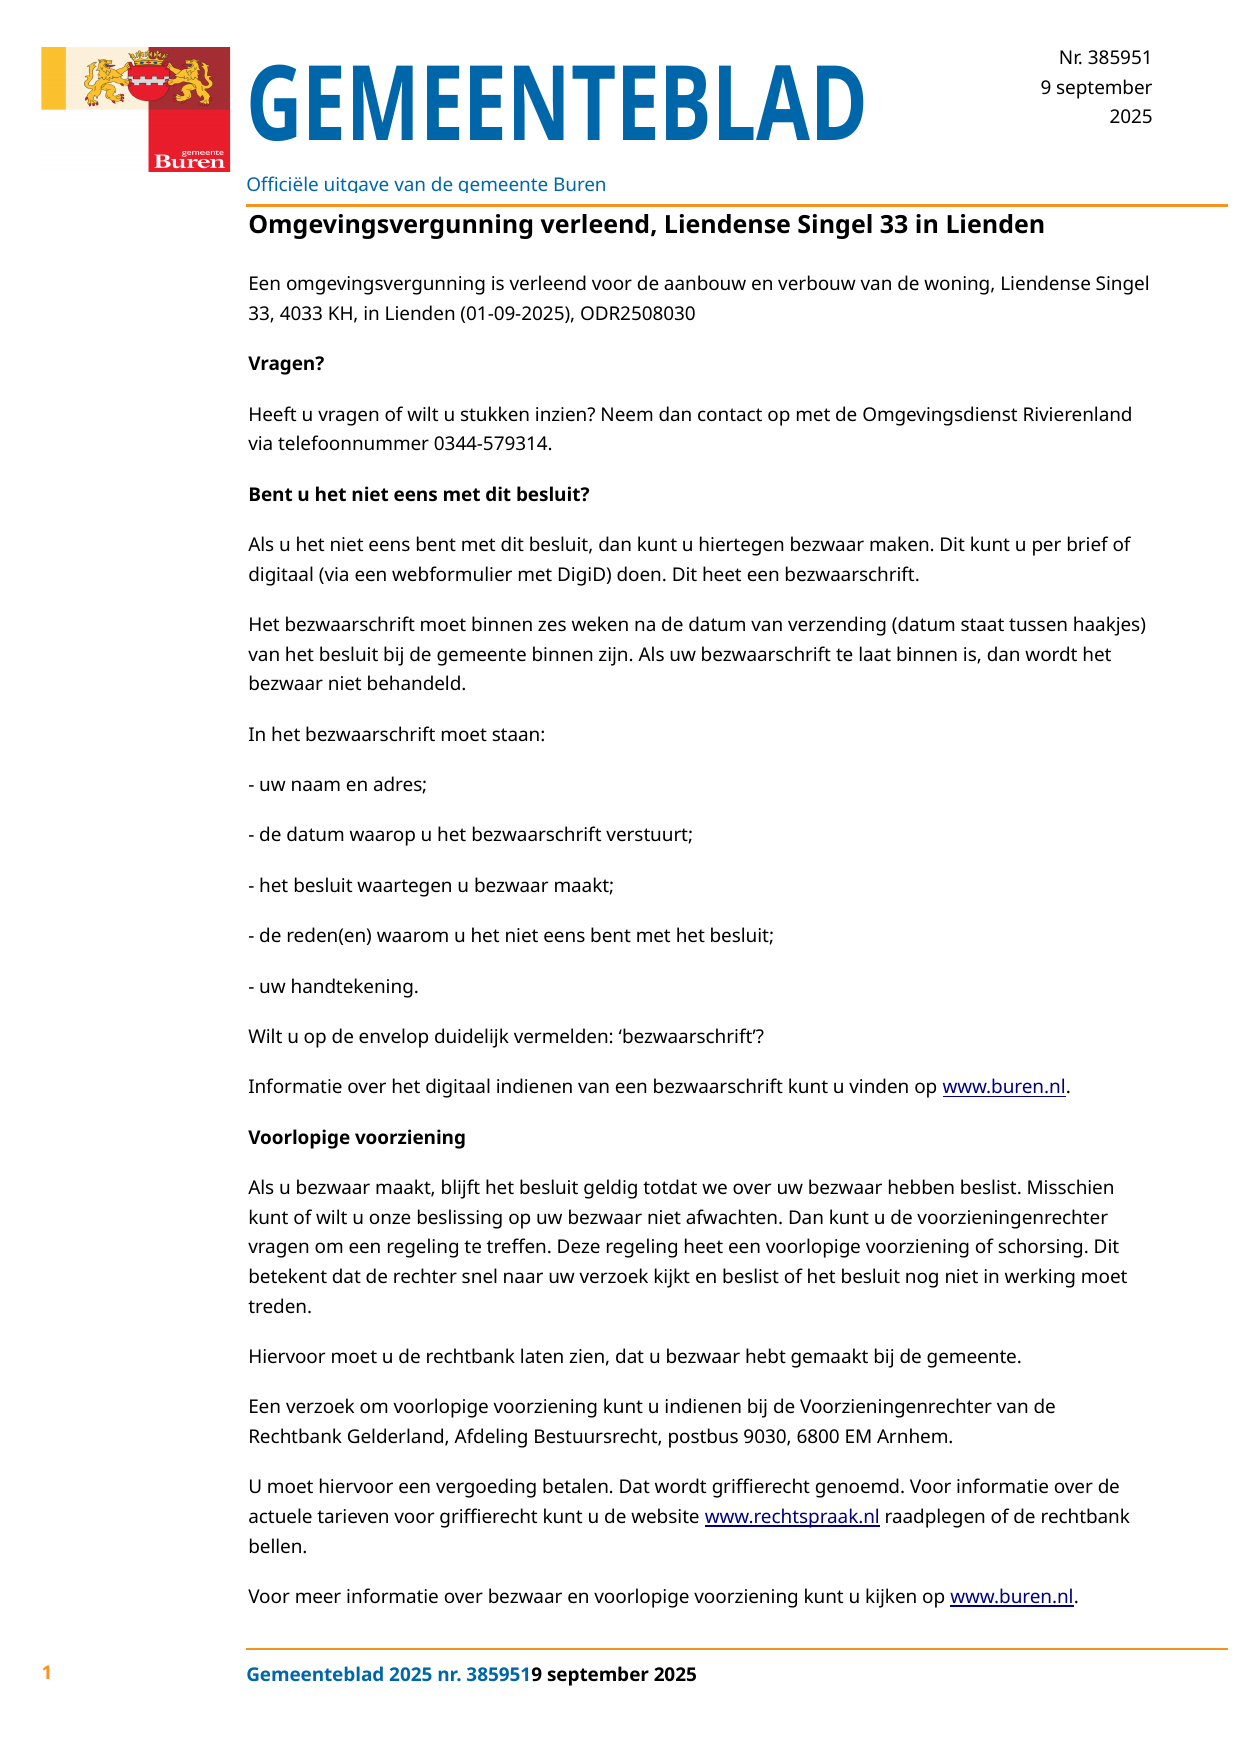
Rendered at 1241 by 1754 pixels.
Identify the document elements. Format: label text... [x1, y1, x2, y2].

text Bent u het niet eens met dit besluit? [248, 481, 1152, 506]
text Het bezwaarschrift moet binnen zes weken na de datum van verzending (datum staat tussen haakjes) van het besluit bij de gemeente binnen zijn. Als uw bezwaarschrift te laat binnen is, dan wordt het bezwaar niet behandeld. [248, 611, 1152, 696]
text - uw naam en adres; [248, 771, 1152, 797]
text - de reden(en) waarom u het niet eens bent met het besluit; [248, 922, 1152, 948]
text In het bezwaarschrift moet staan: [248, 721, 1152, 746]
text Heeft u vragen of wilt u stukken inzien? Neem dan contact op met de Omgevingsdienst Rivierenland via telefoonnummer 0344-579314. [248, 401, 1152, 456]
text Omgevingsvergunning verleend, Liendense Singel 33 in Lienden [248, 207, 1152, 241]
text Hiervoor moet u de rechtbank laten zien, dat u bezwaar hebt gemaakt bij de gemeente. [248, 1343, 1152, 1369]
text - de datum waarop u het bezwaarschrift verstuurt; [248, 822, 1152, 847]
text Wilt u op de envelop duidelijk vermelden: ‘bezwaarschrift’? [248, 1023, 1152, 1049]
text Voor meer informatie over bezwaar en voorlopige voorziening kunt u kijken op www.buren.nl. [248, 1583, 1152, 1609]
text Informatie over het digitaal indienen van een bezwaarschrift kunt u vinden op www.buren.nl. [248, 1074, 1152, 1099]
text Een omgevingsvergunning is verleend voor de aanbouw en verbouw van de woning, Liendense Singel 33, 4033 KH, in Lienden (01-09-2025), ODR2508030 [248, 270, 1152, 326]
text Als u het niet eens bent met dit besluit, dan kunt u hiertegen bezwaar maken. Dit kunt u per brief of digitaal (via een webformulier met DigiD) doen. Dit heet een bezwaarschrift. [248, 531, 1152, 586]
text - uw handtekening. [248, 973, 1152, 998]
text Een verzoek om voorlopige voorziening kunt u indienen bij de Voorzieningenrechter van de Rechtbank Gelderland, Afdeling Bestuursrecht, postbus 9030, 6800 EM Arnhem. [248, 1394, 1152, 1449]
text U moet hiervoor een vergoeding betalen. Dat wordt griffierecht genoemd. Voor informatie over de actuele tarieven voor griffierecht kunt u de website www.rechtspraak.nl raadplegen of de rechtbank bellen. [248, 1474, 1152, 1558]
picture [41, 47, 231, 172]
text Als u bezwaar maakt, blijft het besluit geldig totdat we over uw bezwaar hebben beslist. Misschien kunt of wilt u onze beslissing op uw bezwaar niet afwachten. Dan kunt u de voorzieningenrechter vragen om een regeling te treffen. Deze regeling heet een voorlopige voorziening of schorsing. Dit betekent dat de rechter snel naar uw verzoek kijkt en beslist of het besluit nog niet in werking moet treden. [248, 1174, 1152, 1318]
text - het besluit waartegen u bezwaar maakt; [248, 872, 1152, 898]
text Vragen? [248, 350, 1152, 376]
text Voorlopige voorziening [248, 1124, 1152, 1150]
